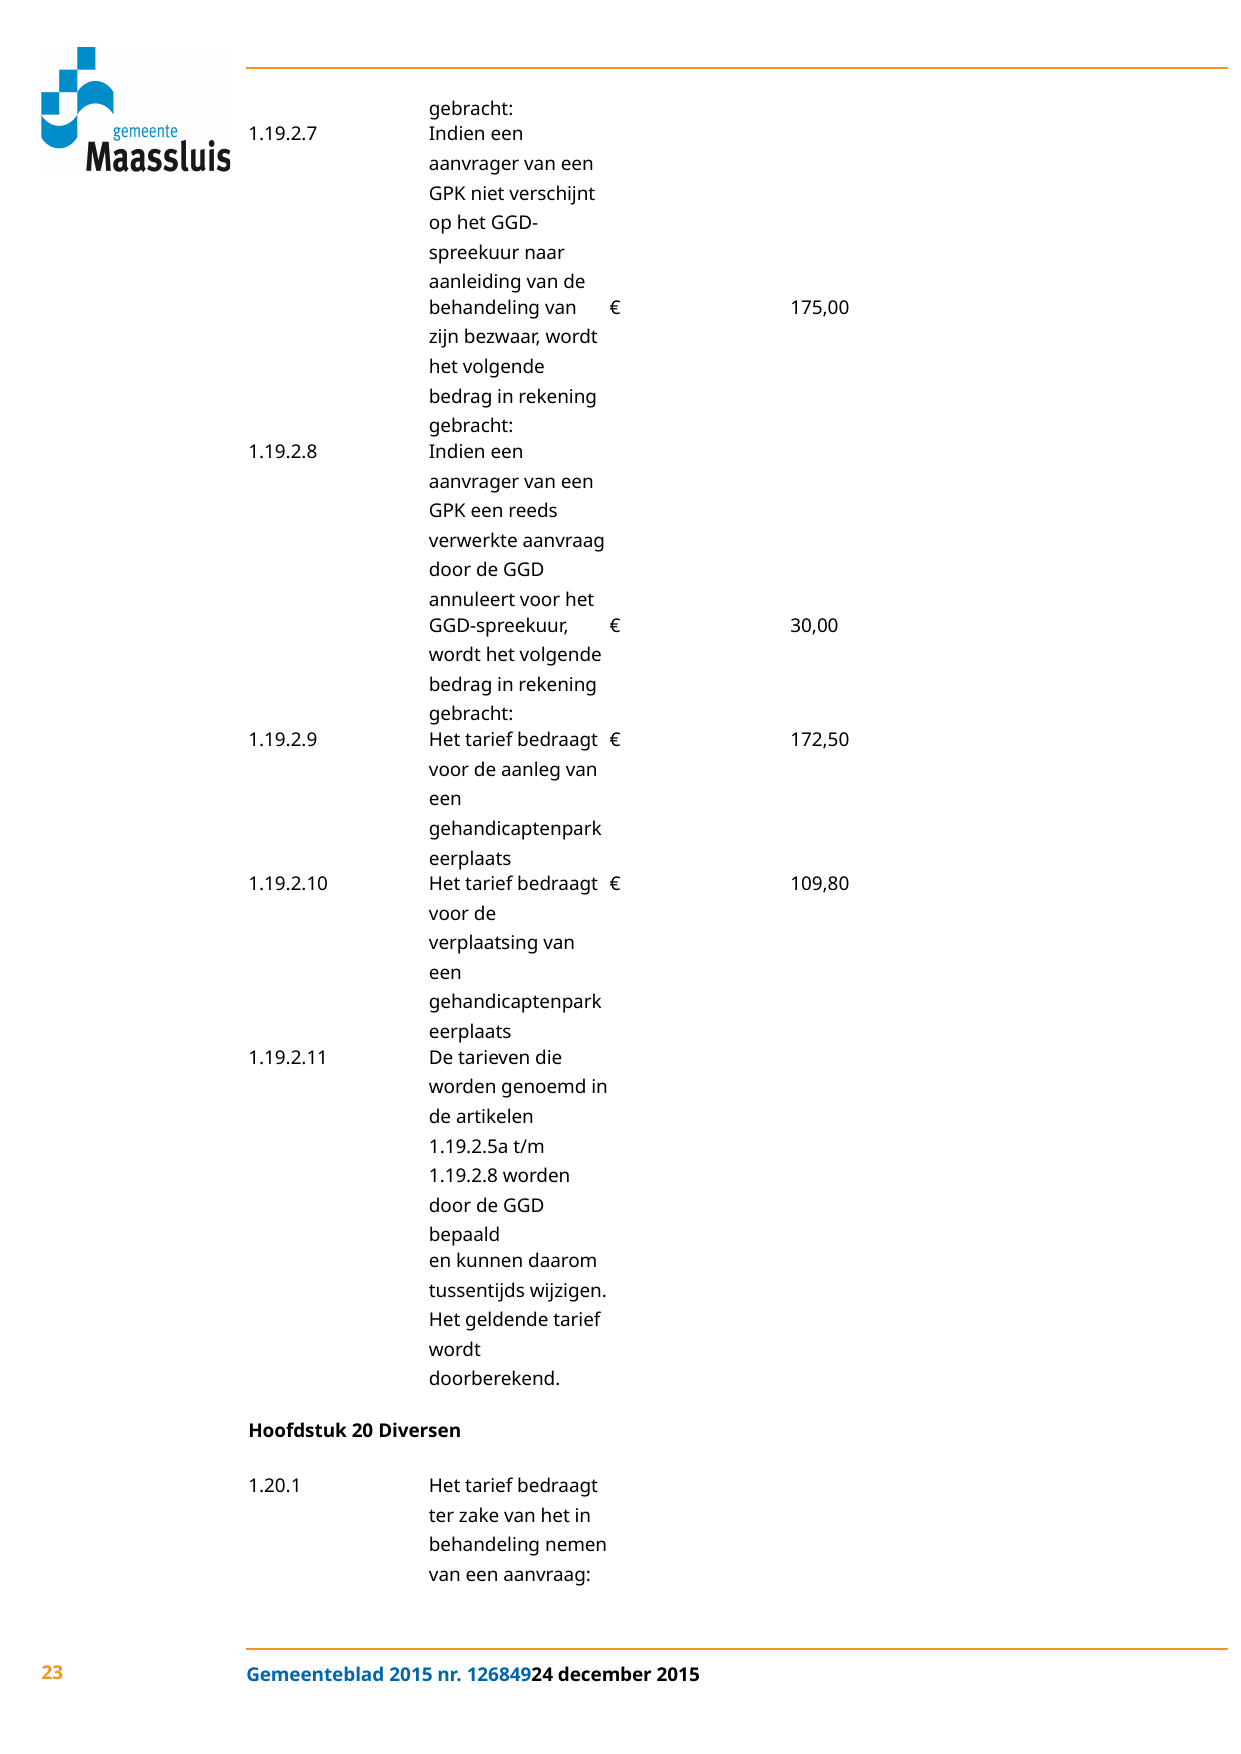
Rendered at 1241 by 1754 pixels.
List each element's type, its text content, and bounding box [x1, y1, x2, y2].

table_cell [790, 1473, 971, 1587]
table_cell [790, 1391, 971, 1417]
table_cell [790, 95, 971, 121]
table_cell Het tarief bedraagt voor de verplaatsing van een gehandicaptenparkeerplaats [429, 870, 609, 1044]
table_cell [971, 1044, 1152, 1247]
table_cell [609, 438, 790, 612]
table_cell [971, 294, 1152, 438]
table_cell Het tarief bedraagt ter zake van het in behandeling nemen van een aanvraag: [429, 1473, 609, 1587]
table_cell [971, 612, 1152, 726]
table_cell [248, 1391, 429, 1417]
table_cell 1.19.2.9 [248, 726, 429, 870]
table_cell [248, 294, 429, 438]
table_cell [248, 612, 429, 726]
table_cell [609, 95, 790, 121]
table_cell 175,00 [790, 294, 971, 438]
table_cell 172,50 [790, 726, 971, 870]
table_cell Indien een aanvrager van een GPK een reeds verwerkte aanvraag door de GGD annuleert voor het [429, 438, 609, 612]
table_cell Hoofdstuk 20 Diversen [248, 1417, 971, 1472]
table_cell [609, 1391, 790, 1417]
table_cell 1.19.2.7 [248, 121, 429, 294]
table_cell GGD-spreekuur, wordt het volgende bedrag in rekening gebracht: [429, 612, 609, 726]
table_cell [971, 1247, 1152, 1391]
table_cell 109,80 [790, 870, 971, 1044]
table_cell [971, 870, 1152, 1044]
table_cell [971, 95, 1152, 121]
table_cell 1.19.2.10 [248, 870, 429, 1044]
table_cell € [609, 870, 790, 1044]
table_cell [248, 1247, 429, 1391]
table_cell [790, 121, 971, 294]
picture [41, 47, 231, 172]
table_cell € [609, 294, 790, 438]
table_cell behandeling van zijn bezwaar, wordt het volgende bedrag in rekening gebracht: [429, 294, 609, 438]
table_cell Het tarief bedraagt voor de aanleg van een gehandicaptenparkeerplaats [429, 726, 609, 870]
table_cell en kunnen daarom tussentijds wijzigen. Het geldende tarief wordt doorberekend. [429, 1247, 609, 1391]
table_cell [971, 1391, 1152, 1417]
table_cell [609, 1044, 790, 1247]
table_cell gebracht: [429, 95, 609, 121]
table_cell € [609, 726, 790, 870]
table_cell [609, 1473, 790, 1587]
table_cell Indien een aanvrager van een GPK niet verschijnt op het GGD-spreekuur naar aanleiding van de [429, 121, 609, 294]
table_cell 1.19.2.8 [248, 438, 429, 612]
table_cell [971, 1473, 1152, 1587]
table_cell 1.20.1 [248, 1473, 429, 1587]
picture [41, 47, 77, 92]
table_cell [790, 1044, 971, 1247]
table_cell [429, 1391, 609, 1417]
table_cell [971, 438, 1152, 612]
table_cell [971, 121, 1152, 294]
table_cell € [609, 612, 790, 726]
table_cell [790, 1247, 971, 1391]
table_cell [971, 726, 1152, 870]
table_cell 30,00 [790, 612, 971, 726]
table_cell [609, 121, 790, 294]
table_cell [790, 438, 971, 612]
table_cell De tarieven die worden genoemd in de artikelen 1.19.2.5a t/m 1.19.2.8 worden door de GGD bepaald [429, 1044, 609, 1247]
table_cell 1.19.2.11 [248, 1044, 429, 1247]
table_cell [248, 95, 429, 121]
table_cell [609, 1247, 790, 1391]
